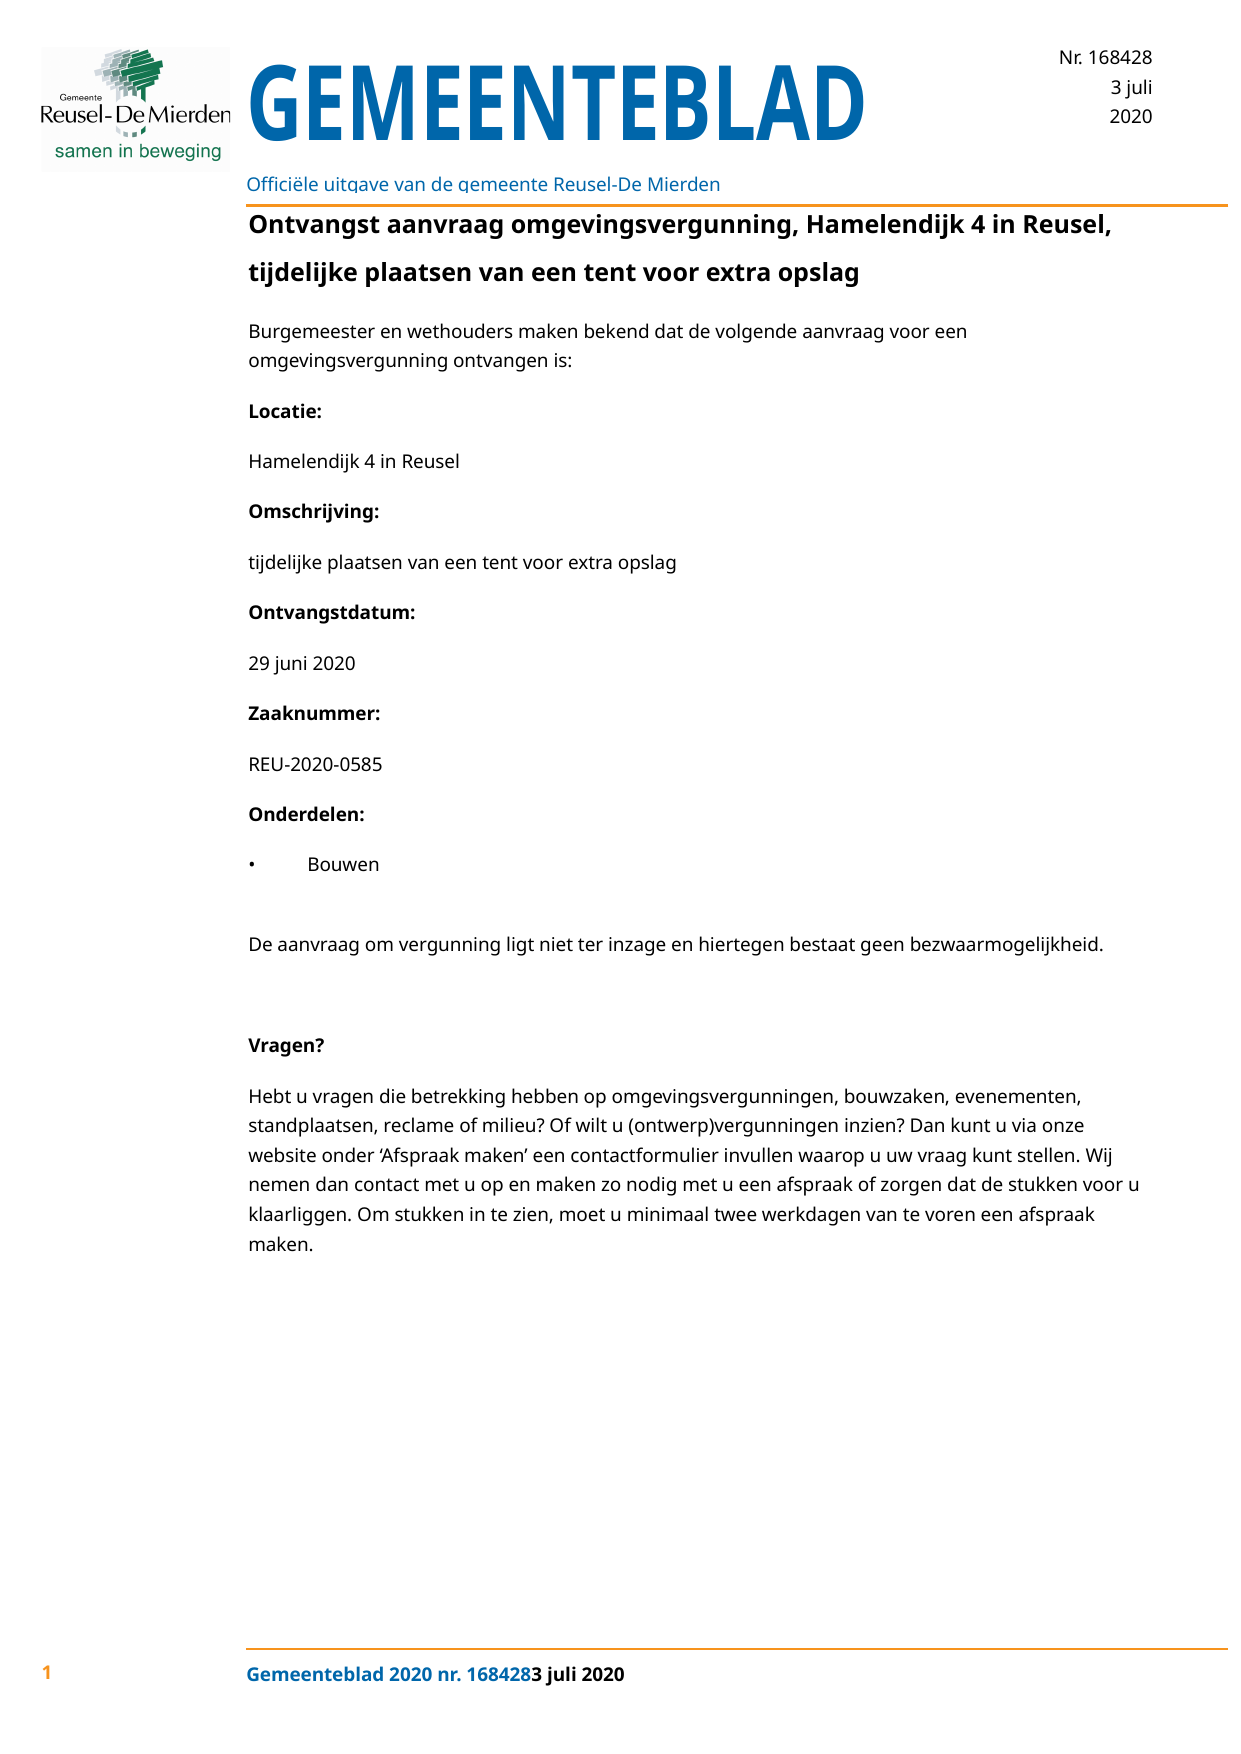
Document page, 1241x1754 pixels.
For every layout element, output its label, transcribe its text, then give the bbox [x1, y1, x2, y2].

text De aanvraag om vergunning ligt niet ter inzage en hiertegen bestaat geen bezwaarmogelijkheid. [248, 932, 1152, 957]
text Omschrijving: [248, 499, 1152, 524]
text tijdelijke plaatsen van een tent voor extra opslag [248, 549, 1152, 575]
text Burgemeester en wethouders maken bekend dat de volgende aanvraag voor een omgevingsvergunning ontvangen is: [248, 318, 1152, 373]
picture [41, 47, 231, 172]
text Vragen? [248, 1032, 1152, 1058]
text Zaaknummer: [248, 700, 1152, 726]
text REU-2020-0585 [248, 751, 1152, 777]
text Hebt u vragen die betrekking hebben op omgevingsvergunningen, bouwzaken, evenementen, standplaatsen, reclame of milieu? Of wilt u (ontwerp)vergunningen inzien? Dan kunt u via onze website onder ‘Afspraak maken’ een contactformulier invullen waarop u uw vraag kunt stellen. Wij nemen dan contact met u op en maken zo nodig met u een afspraak of zorgen dat de stukken voor u klaarliggen. Om stukken in te zien, moet u minimaal twee werkdagen van te voren een afspraak maken. [248, 1083, 1152, 1257]
text Locatie: [248, 398, 1152, 424]
list Bouwen [248, 852, 1152, 877]
text Hamelendijk 4 in Reusel [248, 448, 1152, 474]
text Ontvangst aanvraag omgevingsvergunning, Hamelendijk 4 in Reusel, tijdelijke plaatsen van een tent voor extra opslag [248, 207, 1152, 288]
text Onderdelen: [248, 801, 1152, 827]
text Ontvangstdatum: [248, 599, 1152, 625]
text 29 juni 2020 [248, 650, 1152, 676]
